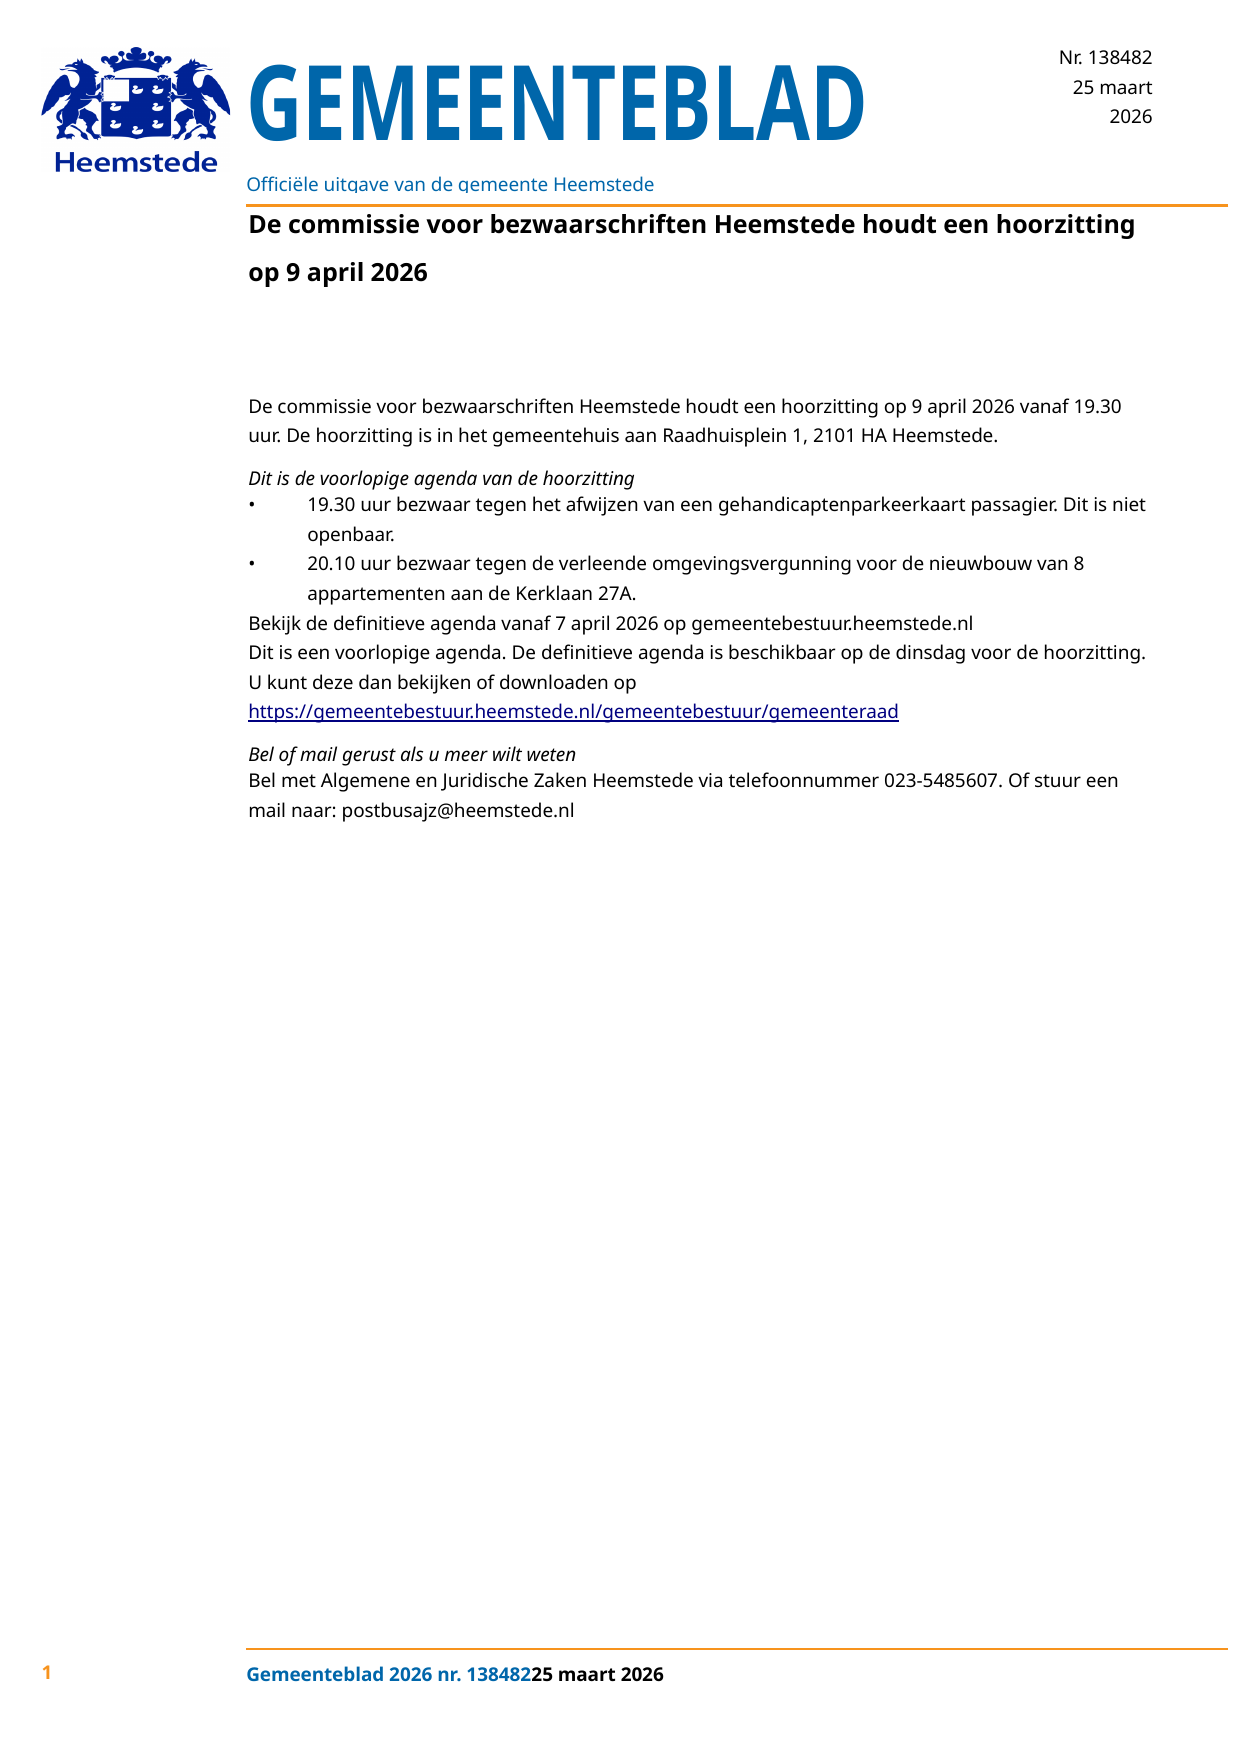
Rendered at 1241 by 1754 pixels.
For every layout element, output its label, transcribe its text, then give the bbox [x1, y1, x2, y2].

text De commissie voor bezwaarschriften Heemstede houdt een hoorzitting op 9 april 2026 [248, 207, 1152, 288]
text Dit is de voorlopige agenda van de hoorzitting [248, 466, 1152, 491]
text Bel of mail gerust als u meer wilt weten [248, 742, 1152, 767]
list 19.30 uur bezwaar tegen het afwijzen van een gehandicaptenparkeerkaart passagier. Dit is niet openbaar. [248, 491, 1152, 547]
picture [41, 47, 231, 172]
list 20.10 uur bezwaar tegen de verleende omgevingsvergunning voor de nieuwbouw van 8 appartementen aan de Kerklaan 27A. [248, 551, 1152, 606]
text De commissie voor bezwaarschriften Heemstede houdt een hoorzitting op 9 april 2026 vanaf 19.30 uur. De hoorzitting is in het gemeentehuis aan Raadhuisplein 1, 2101 HA Heemstede. [248, 393, 1152, 448]
text Dit is een voorlopige agenda. De definitieve agenda is beschikbaar op de dinsdag voor de hoorzitting. U kunt deze dan bekijken of downloaden op https://gemeentebestuur.heemstede.nl/gemeentebestuur/gemeenteraad [248, 639, 1152, 724]
text Bel met Algemene en Juridische Zaken Heemstede via telefoonnummer 023-5485607. Of stuur een mail naar: postbusajz@heemstede.nl [248, 767, 1152, 823]
text Bekijk de definitieve agenda vanaf 7 april 2026 op gemeentebestuur.heemstede.nl [248, 610, 1152, 635]
